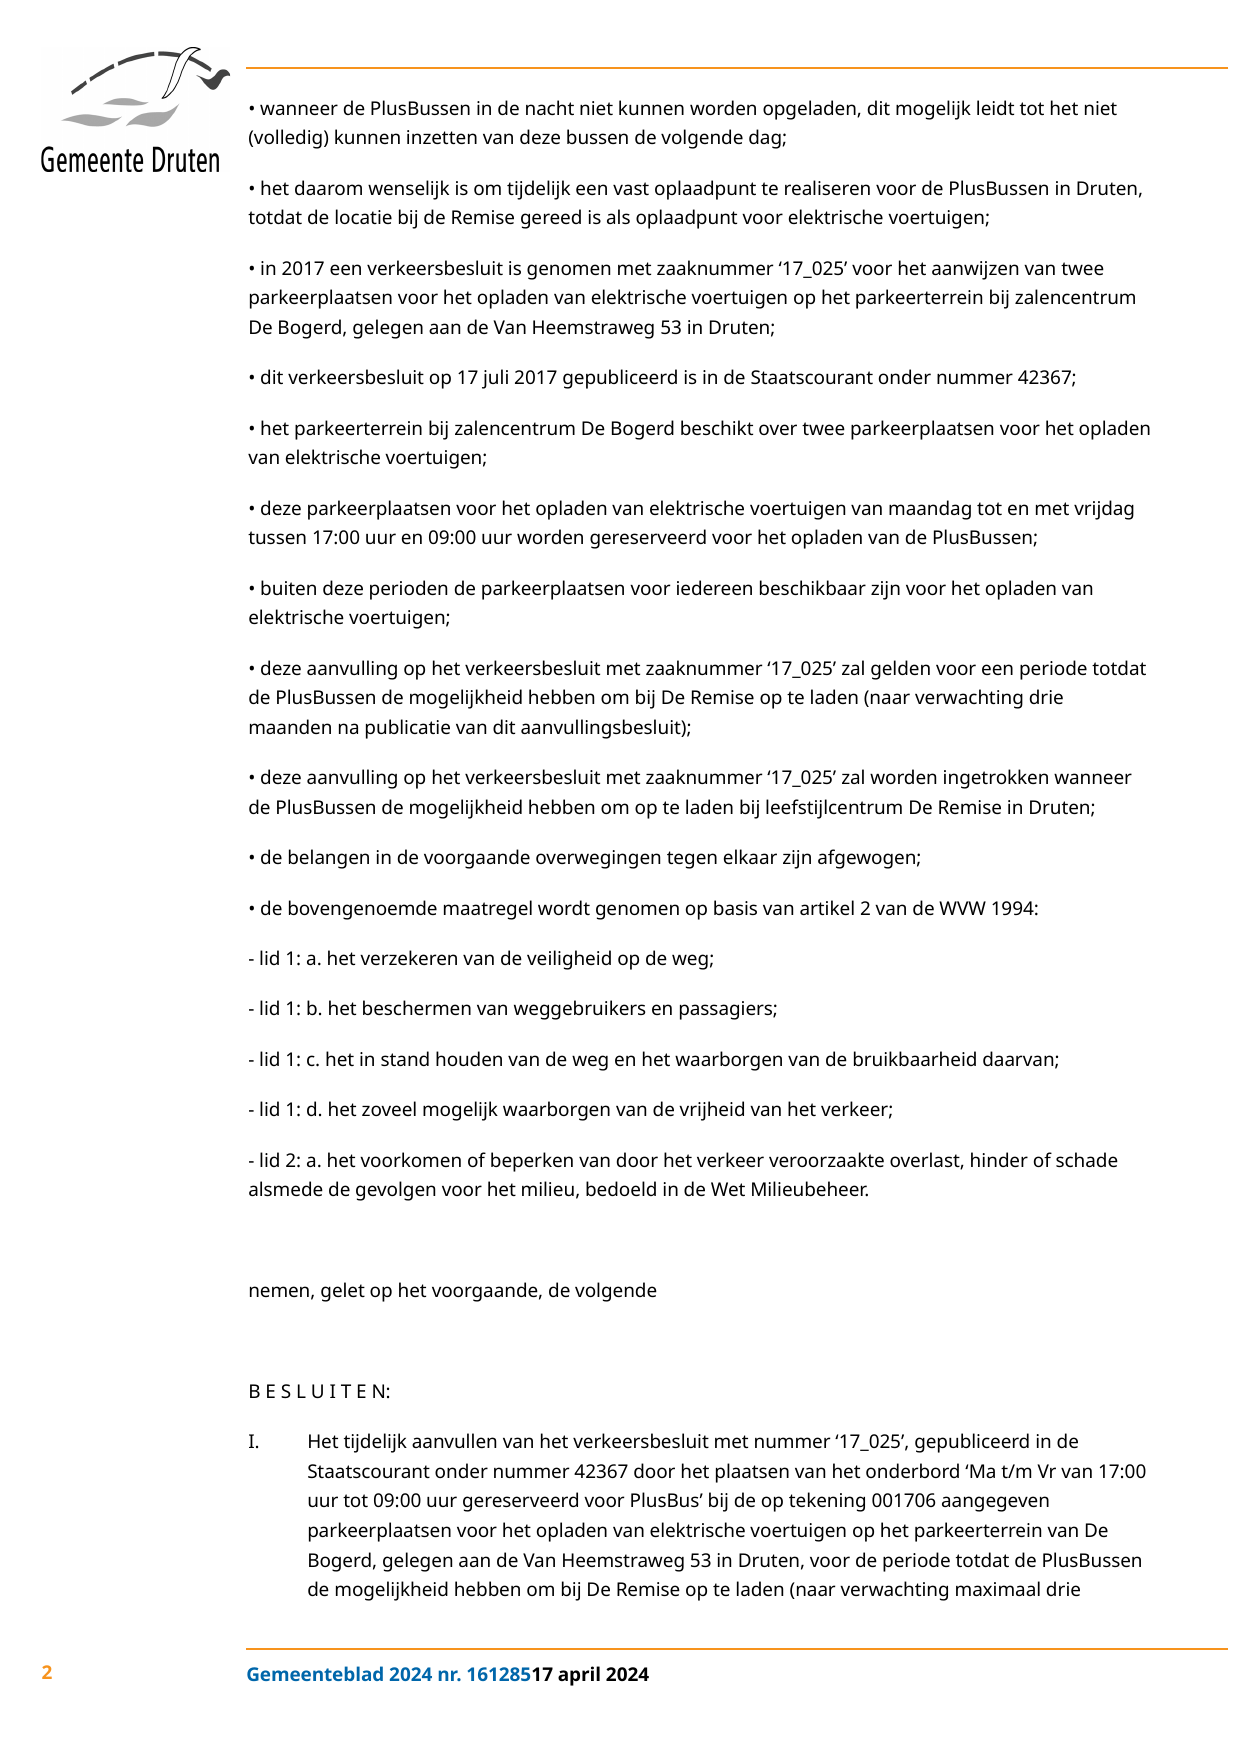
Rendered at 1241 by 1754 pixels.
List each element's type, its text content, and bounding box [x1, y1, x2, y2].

text - lid 1: b. het beschermen van weggebruikers en passagiers; [248, 996, 1152, 1021]
text B E S L U I T E N: [248, 1378, 1152, 1404]
picture [41, 47, 231, 172]
text • wanneer de PlusBussen in de nacht niet kunnen worden opgeladen, dit mogelijk leidt tot het niet (volledig) kunnen inzetten van deze bussen de volgende dag; [248, 95, 1152, 150]
text • de belangen in de voorgaande overwegingen tegen elkaar zijn afgewogen; [248, 844, 1152, 870]
text - lid 1: c. het in stand houden van de weg en het waarborgen van de bruikbaarheid daarvan; [248, 1046, 1152, 1072]
text nemen, gelet op het voorgaande, de volgende [248, 1277, 1152, 1303]
text • deze parkeerplaatsen voor het opladen van elektrische voertuigen van maandag tot en met vrijdag tussen 17:00 uur en 09:00 uur worden gereserveerd voor het opladen van de PlusBussen; [248, 495, 1152, 550]
text - lid 1: a. het verzekeren van de veiligheid op de weg; [248, 945, 1152, 971]
text • de bovengenoemde maatregel wordt genomen op basis van artikel 2 van de WVW 1994: [248, 895, 1152, 921]
list Het tijdelijk aanvullen van het verkeersbesluit met nummer ‘17_025’, gepubliceerd in de Staatscourant onder nummer 42367 door het plaatsen van het onderbord ‘Ma t/m Vr van 17:00 uur tot 09:00 uur gereserveerd voor PlusBus’ bij de op tekening 001706 aangegeven parkeerplaatsen voor het opladen van elektrische voertuigen op het parkeerterrein van De Bogerd, gelegen aan de Van Heemstraweg 53 in Druten, voor de periode totdat de PlusBussen de mogelijkheid hebben om bij De Remise op te laden (naar verwachting maximaal drie [248, 1428, 1152, 1602]
text • het daarom wenselijk is om tijdelijk een vast oplaadpunt te realiseren voor de PlusBussen in Druten, totdat de locatie bij de Remise gereed is als oplaadpunt voor elektrische voertuigen; [248, 175, 1152, 230]
text • deze aanvulling op het verkeersbesluit met zaaknummer ‘17_025’ zal gelden voor een periode totdat de PlusBussen de mogelijkheid hebben om bij De Remise op te laden (naar verwachting drie maanden na publicatie van dit aanvullingsbesluit); [248, 655, 1152, 740]
text - lid 1: d. het zoveel mogelijk waarborgen van de vrijheid van het verkeer; [248, 1096, 1152, 1122]
text - lid 2: a. het voorkomen of beperken van door het verkeer veroorzaakte overlast, hinder of schade alsmede de gevolgen voor het milieu, bedoeld in de Wet Milieubeheer. [248, 1147, 1152, 1202]
text • buiten deze perioden de parkeerplaatsen voor iedereen beschikbaar zijn voor het opladen van elektrische voertuigen; [248, 575, 1152, 630]
text • dit verkeersbesluit op 17 juli 2017 gepubliceerd is in de Staatscourant onder nummer 42367; [248, 364, 1152, 390]
text • deze aanvulling op het verkeersbesluit met zaaknummer ‘17_025’ zal worden ingetrokken wanneer de PlusBussen de mogelijkheid hebben om op te laden bij leefstijlcentrum De Remise in Druten; [248, 764, 1152, 820]
text • in 2017 een verkeersbesluit is genomen met zaaknummer ‘17_025’ voor het aanwijzen van twee parkeerplaatsen voor het opladen van elektrische voertuigen op het parkeerterrein bij zalencentrum De Bogerd, gelegen aan de Van Heemstraweg 53 in Druten; [248, 255, 1152, 340]
text • het parkeerterrein bij zalencentrum De Bogerd beschikt over twee parkeerplaatsen voor het opladen van elektrische voertuigen; [248, 415, 1152, 470]
